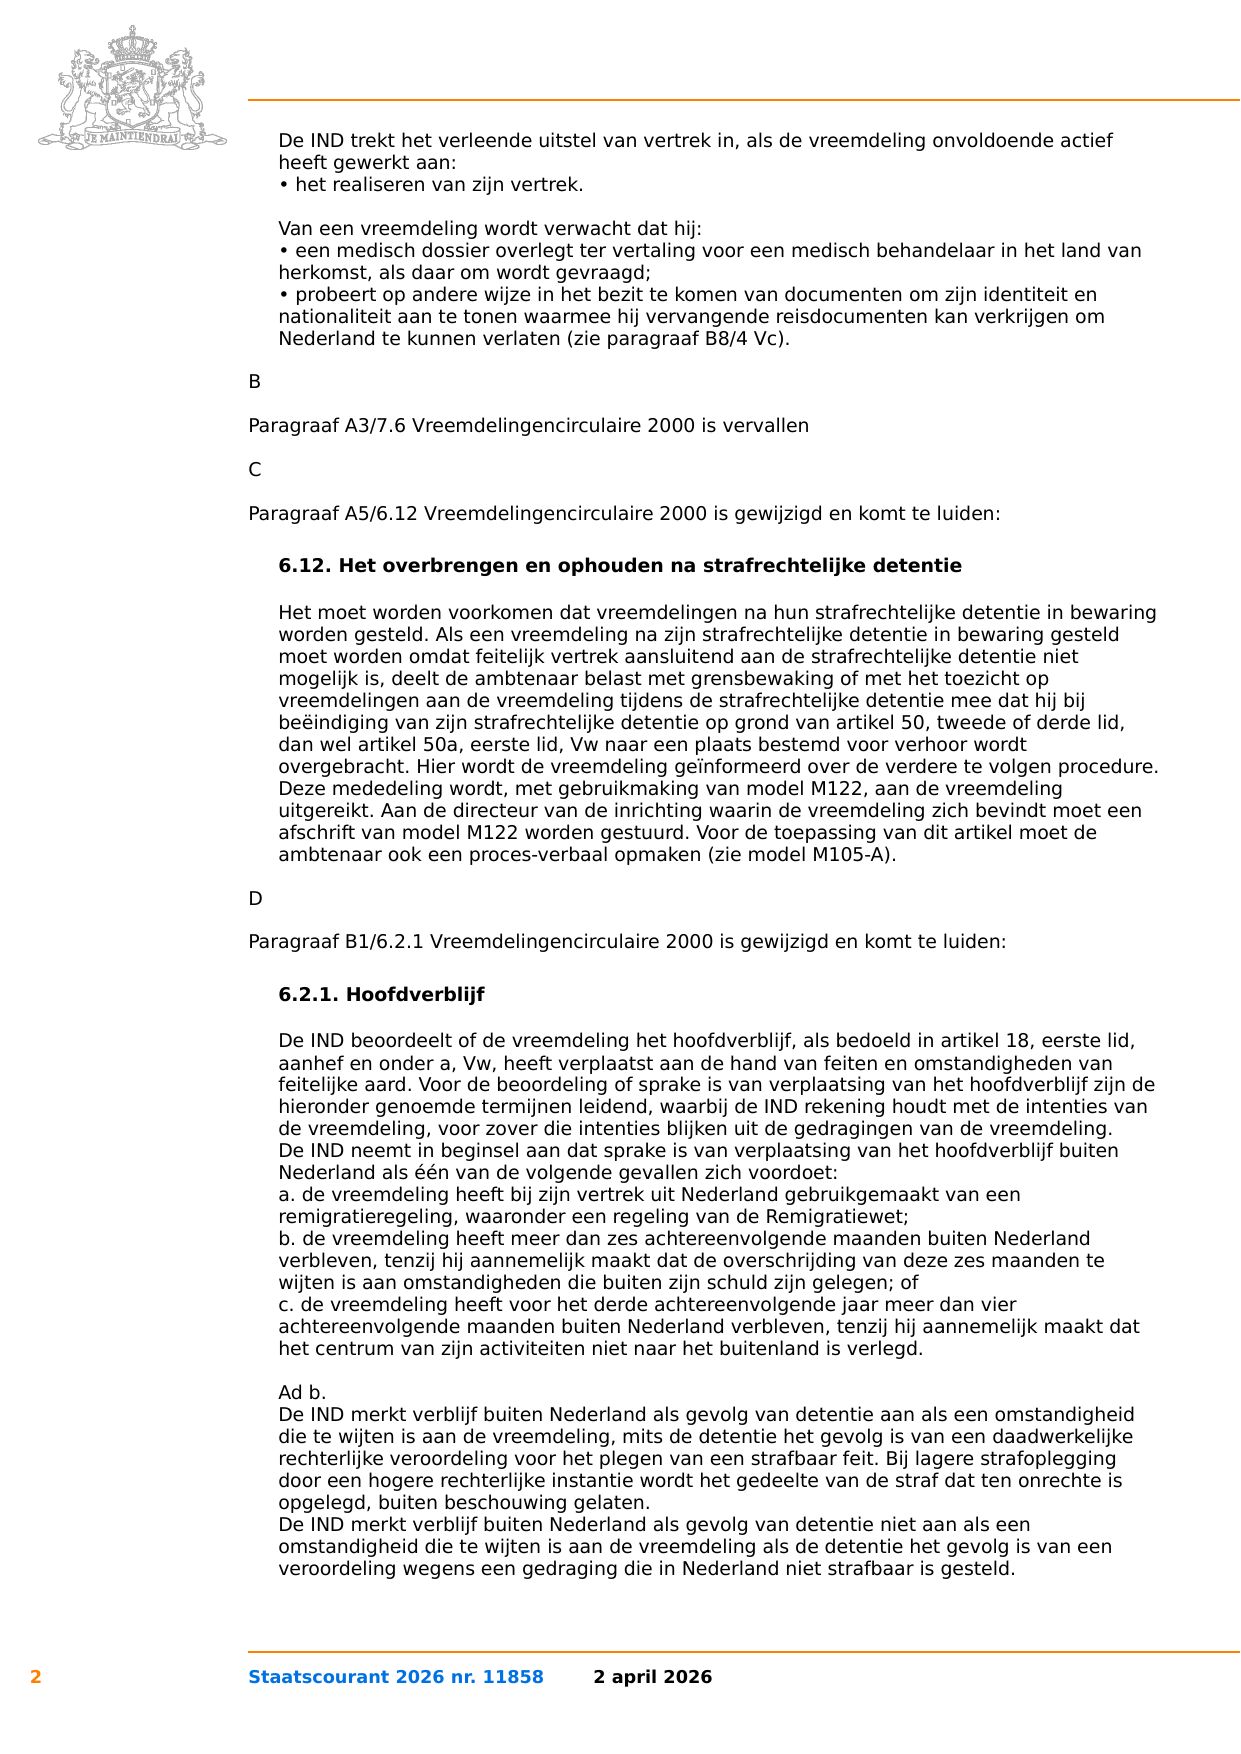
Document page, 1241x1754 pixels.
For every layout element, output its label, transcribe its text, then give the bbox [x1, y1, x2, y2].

text Het moet worden voorkomen dat vreemdelingen na hun strafrechtelijke detentie in bewaring worden gesteld. Als een vreemdeling na zijn strafrechtelijke detentie in bewaring gesteld moet worden omdat feitelijk vertrek aansluitend aan de strafrechtelijke detentie niet mogelijk is, deelt de ambtenaar belast met grensbewaking of met het toezicht op vreemdelingen aan de vreemdeling tijdens de strafrechtelijke detentie mee dat hij bij beëindiging van zijn strafrechtelijke detentie op grond van artikel 50, tweede of derde lid, dan wel artikel 50a, eerste lid, Vw naar een plaats bestemd voor verhoor wordt overgebracht. Hier wordt de vreemdeling geïnformeerd over de verdere te volgen procedure. Deze mededeling wordt, met gebruikmaking van model M122, aan de vreemdeling uitgereikt. Aan de directeur van de inrichting waarin de vreemdeling zich bevindt moet een afschrift van model M122 worden gestuurd. Voor de toepassing van dit artikel moet de ambtenaar ook een proces-verbaal opmaken (zie model M105-A). [278, 602, 1163, 866]
text Ad b. [278, 1382, 1163, 1404]
text De IND beoordeelt of de vreemdeling het hoofdverblijf, als bedoeld in artikel 18, eerste lid, aanhef en onder a, Vw, heeft verplaatst aan de hand van feiten en omstandigheden van feitelijke aard. Voor de beoordeling of sprake is van verplaatsing van het hoofdverblijf zijn de hieronder genoemde termijnen leidend, waarbij de IND rekening houdt met de intenties van de vreemdeling, voor zover die intenties blijken uit de gedragingen van de vreemdeling. [278, 1030, 1163, 1140]
text • probeert op andere wijze in het bezit te komen van documenten om zijn identiteit en nationaliteit aan te tonen waarmee hij vervangende reisdocumenten kan verkrijgen om Nederland te kunnen verlaten (zie paragraaf B8/4 Vc). [278, 284, 1163, 349]
text De IND trekt het verleende uitstel van vertrek in, als de vreemdeling onvoldoende actief heeft gewerkt aan: [278, 130, 1163, 174]
text Paragraaf B1/6.2.1 Vreemdelingencirculaire 2000 is gewijzigd en komt te luiden: [248, 931, 1163, 953]
text • een medisch dossier overlegt ter vertaling voor een medisch behandelaar in het land van herkomst, als daar om wordt gevraagd; [278, 240, 1163, 284]
text c. de vreemdeling heeft voor het derde achtereenvolgende jaar meer dan vier achtereenvolgende maanden buiten Nederland verbleven, tenzij hij aannemelijk maakt dat het centrum van zijn activiteiten niet naar het buitenland is verlegd. [278, 1294, 1163, 1360]
text B [248, 371, 1163, 393]
text D [248, 888, 1163, 909]
text De IND merkt verblijf buiten Nederland als gevolg van detentie niet aan als een omstandigheid die te wijten is aan de vreemdeling als de detentie het gevolg is van een veroordeling wegens een gedraging die in Nederland niet strafbaar is gesteld. [278, 1514, 1163, 1580]
text Paragraaf A3/7.6 Vreemdelingencirculaire 2000 is vervallen [248, 415, 1163, 437]
text • het realiseren van zijn vertrek. [278, 174, 1163, 196]
text b. de vreemdeling heeft meer dan zes achtereenvolgende maanden buiten Nederland verbleven, tenzij hij aannemelijk maakt dat de overschrijding van deze zes maanden te wijten is aan omstandigheden die buiten zijn schuld zijn gelegen; of [278, 1228, 1163, 1294]
text Van een vreemdeling wordt verwacht dat hij: [278, 218, 1163, 240]
text C [248, 459, 1163, 481]
text Paragraaf A5/6.12 Vreemdelingencirculaire 2000 is gewijzigd en komt te luiden: [248, 503, 1163, 525]
text De IND neemt in beginsel aan dat sprake is van verplaatsing van het hoofdverblijf buiten Nederland als één van de volgende gevallen zich voordoet: [278, 1140, 1163, 1184]
picture [38, 25, 227, 150]
subtitle 6.12. Het overbrengen en ophouden na strafrechtelijke detentie [278, 555, 1163, 577]
text a. de vreemdeling heeft bij zijn vertrek uit Nederland gebruikgemaakt van een remigratieregeling, waaronder een regeling van de Remigratiewet; [278, 1184, 1163, 1228]
subtitle 6.2.1. Hoofdverblijf [278, 983, 1163, 1005]
text De IND merkt verblijf buiten Nederland als gevolg van detentie aan als een omstandigheid die te wijten is aan de vreemdeling, mits de detentie het gevolg is van een daadwerkelijke rechterlijke veroordeling voor het plegen van een strafbaar feit. Bij lagere strafoplegging door een hogere rechterlijke instantie wordt het gedeelte van de straf dat ten onrechte is opgelegd, buiten beschouwing gelaten. [278, 1404, 1163, 1514]
